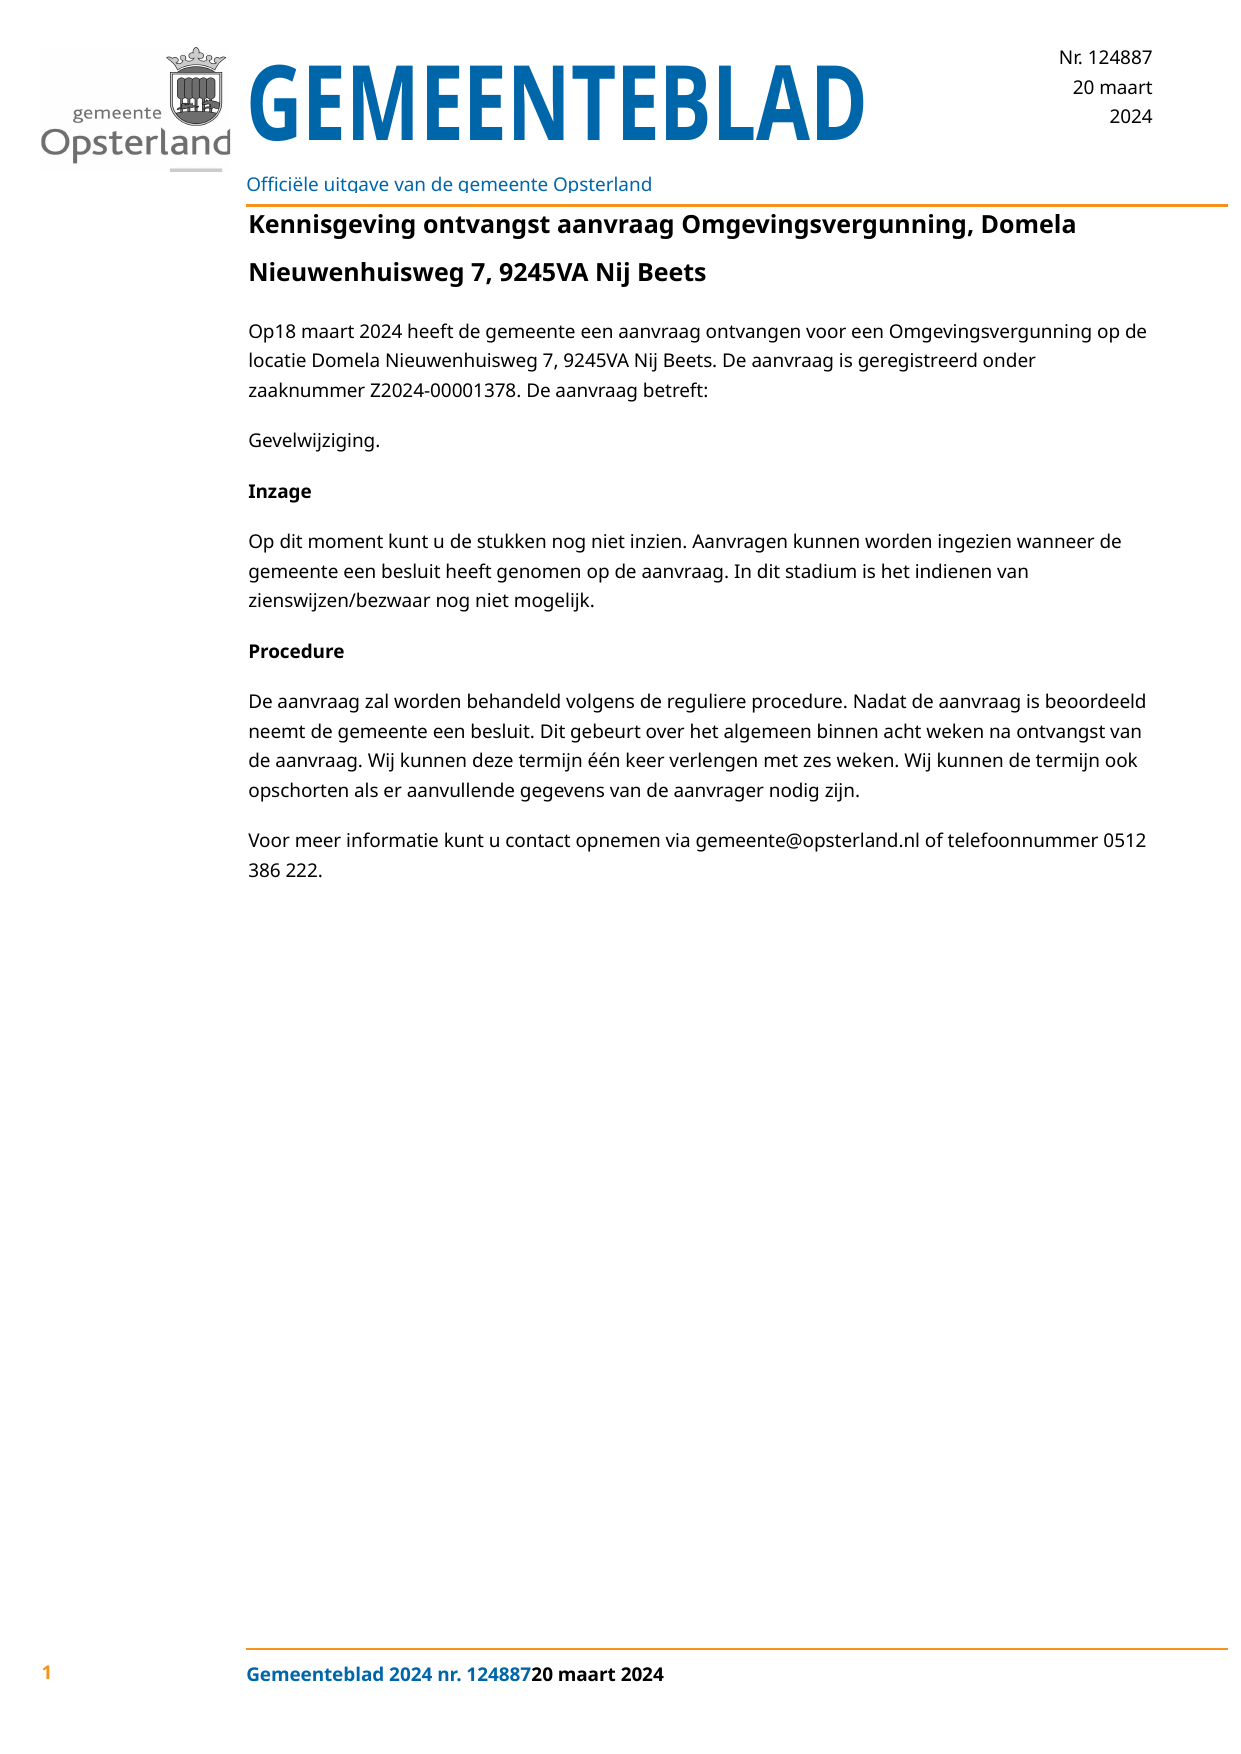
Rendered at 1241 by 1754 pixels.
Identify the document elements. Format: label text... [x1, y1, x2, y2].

text De aanvraag zal worden behandeld volgens de reguliere procedure. Nadat de aanvraag is beoordeeld neemt de gemeente een besluit. Dit gebeurt over het algemeen binnen acht weken na ontvangst van de aanvraag. Wij kunnen deze termijn één keer verlengen met zes weken. Wij kunnen de termijn ook opschorten als er aanvullende gegevens van de aanvrager nodig zijn. [248, 688, 1152, 803]
text Op dit moment kunt u de stukken nog niet inzien. Aanvragen kunnen worden ingezien wanneer de gemeente een besluit heeft genomen op de aanvraag. In dit stadium is het indienen van zienswijzen/bezwaar nog niet mogelijk. [248, 528, 1152, 613]
text Procedure [248, 638, 1152, 664]
text Op18 maart 2024 heeft de gemeente een aanvraag ontvangen voor een Omgevingsvergunning op de locatie Domela Nieuwenhuisweg 7, 9245VA Nij Beets. De aanvraag is geregistreerd onder zaaknummer Z2024-00001378. De aanvraag betreft: [248, 318, 1152, 403]
picture [41, 47, 231, 172]
text Voor meer informatie kunt u contact opnemen via gemeente@opsterland.nl of telefoonnummer 0512 386 222. [248, 827, 1152, 883]
text Gevelwijziging. [248, 427, 1152, 453]
text Inzage [248, 478, 1152, 504]
text Kennisgeving ontvangst aanvraag Omgevingsvergunning, Domela Nieuwenhuisweg 7, 9245VA Nij Beets [248, 207, 1152, 288]
